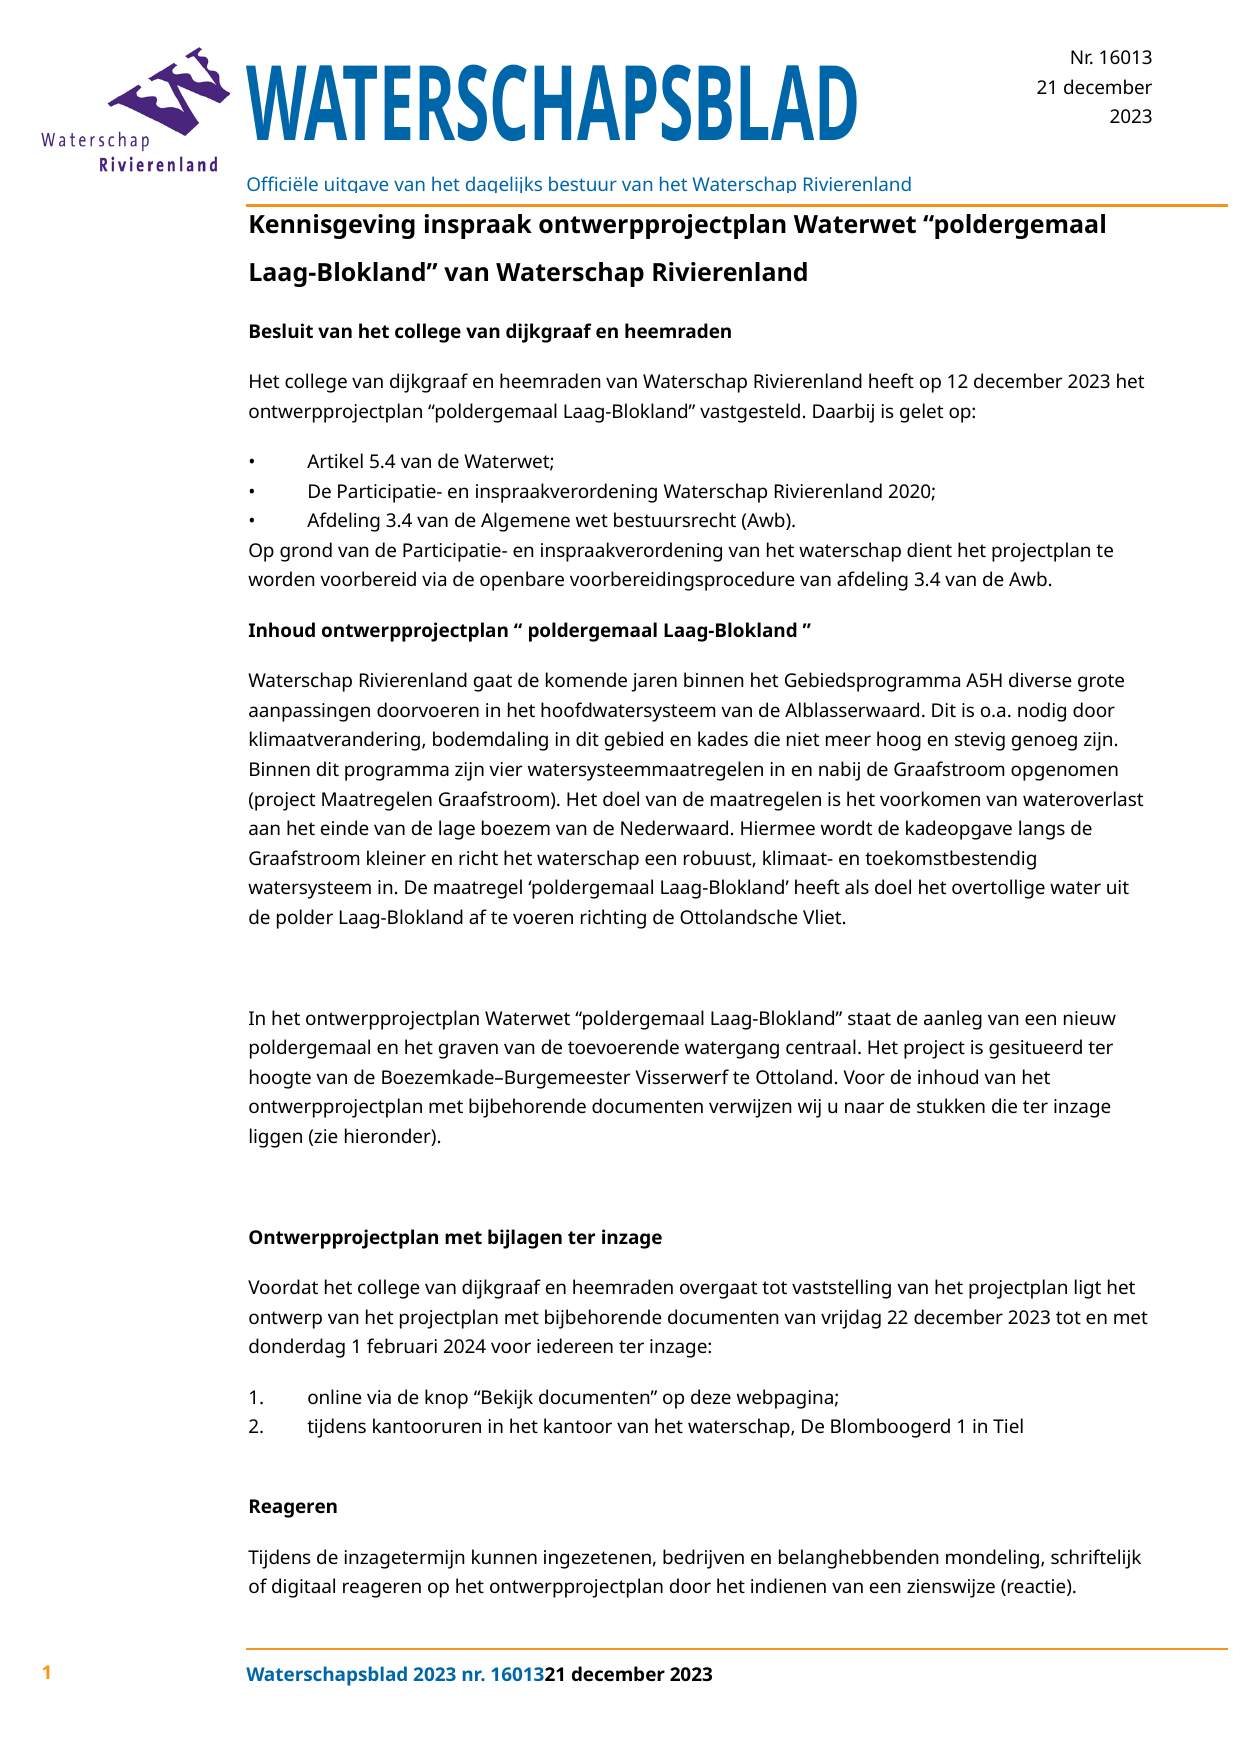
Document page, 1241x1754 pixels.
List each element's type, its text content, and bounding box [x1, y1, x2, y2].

text Kennisgeving inspraak ontwerpprojectplan Waterwet “poldergemaal Laag-Blokland” van Waterschap Rivierenland [248, 207, 1152, 288]
list Afdeling 3.4 van de Algemene wet bestuursrecht (Awb). [248, 507, 1152, 533]
text Op grond van de Participatie- en inspraakverordening van het waterschap dient het projectplan te worden voorbereid via de openbare voorbereidingsprocedure van afdeling 3.4 van de Awb. [248, 537, 1152, 592]
text Reageren [248, 1494, 1152, 1519]
list Artikel 5.4 van de Waterwet; [248, 448, 1152, 474]
list De Participatie- en inspraakverordening Waterschap Rivierenland 2020; [248, 478, 1152, 504]
text Waterschap Rivierenland gaat de komende jaren binnen het Gebiedsprogramma A5H diverse grote aanpassingen doorvoeren in het hoofdwatersysteem van de Alblasserwaard. Dit is o.a. nodig door klimaatverandering, bodemdaling in dit gebied en kades die niet meer hoog en stevig genoeg zijn. Binnen dit programma zijn vier watersysteemmaatregelen in en nabij de Graafstroom opgenomen (project Maatregelen Graafstroom). Het doel van de maatregelen is het voorkomen van wateroverlast aan het einde van de lage boezem van de Nederwaard. Hiermee wordt de kadeopgave langs de Graafstroom kleiner en richt het waterschap een robuust, klimaat- en toekomstbestendig watersysteem in. De maatregel ‘poldergemaal Laag-Blokland’ heeft als doel het overtollige water uit de polder Laag-Blokland af te voeren richting de Ottolandsche Vliet. [248, 667, 1152, 930]
text Voordat het college van dijkgraaf en heemraden overgaat tot vaststelling van het projectplan ligt het ontwerp van het projectplan met bijbehorende documenten van vrijdag 22 december 2023 tot en met donderdag 1 februari 2024 voor iedereen ter inzage: [248, 1274, 1152, 1359]
text Inhoud ontwerpprojectplan “ poldergemaal Laag-Blokland ” [248, 617, 1152, 643]
text Besluit van het college van dijkgraaf en heemraden [248, 318, 1152, 344]
text In het ontwerpprojectplan Waterwet “poldergemaal Laag-Blokland” staat de aanleg van een nieuw poldergemaal en het graven van de toevoerende watergang centraal. Het project is gesitueerd ter hoogte van de Boezemkade–Burgemeester Visserwerf te Ottoland. Voor de inhoud van het ontwerpprojectplan met bijbehorende documenten verwijzen wij u naar de stukken die ter inzage liggen (zie hieronder). [248, 1005, 1152, 1149]
list tijdens kantooruren in het kantoor van het waterschap, De Blomboogerd 1 in Tiel [248, 1414, 1152, 1439]
text Het college van dijkgraaf en heemraden van Waterschap Rivierenland heeft op 12 december 2023 het ontwerpprojectplan “poldergemaal Laag-Blokland” vastgesteld. Daarbij is gelet op: [248, 368, 1152, 424]
text Tijdens de inzagetermijn kunnen ingezetenen, bedrijven en belanghebbenden mondeling, schriftelijk of digitaal reageren op het ontwerpprojectplan door het indienen van een zienswijze (reactie). [248, 1544, 1152, 1599]
list online via de knop “Bekijk documenten” op deze webpagina; [248, 1384, 1152, 1410]
text Ontwerpprojectplan met bijlagen ter inzage [248, 1224, 1152, 1250]
picture [41, 47, 231, 172]
